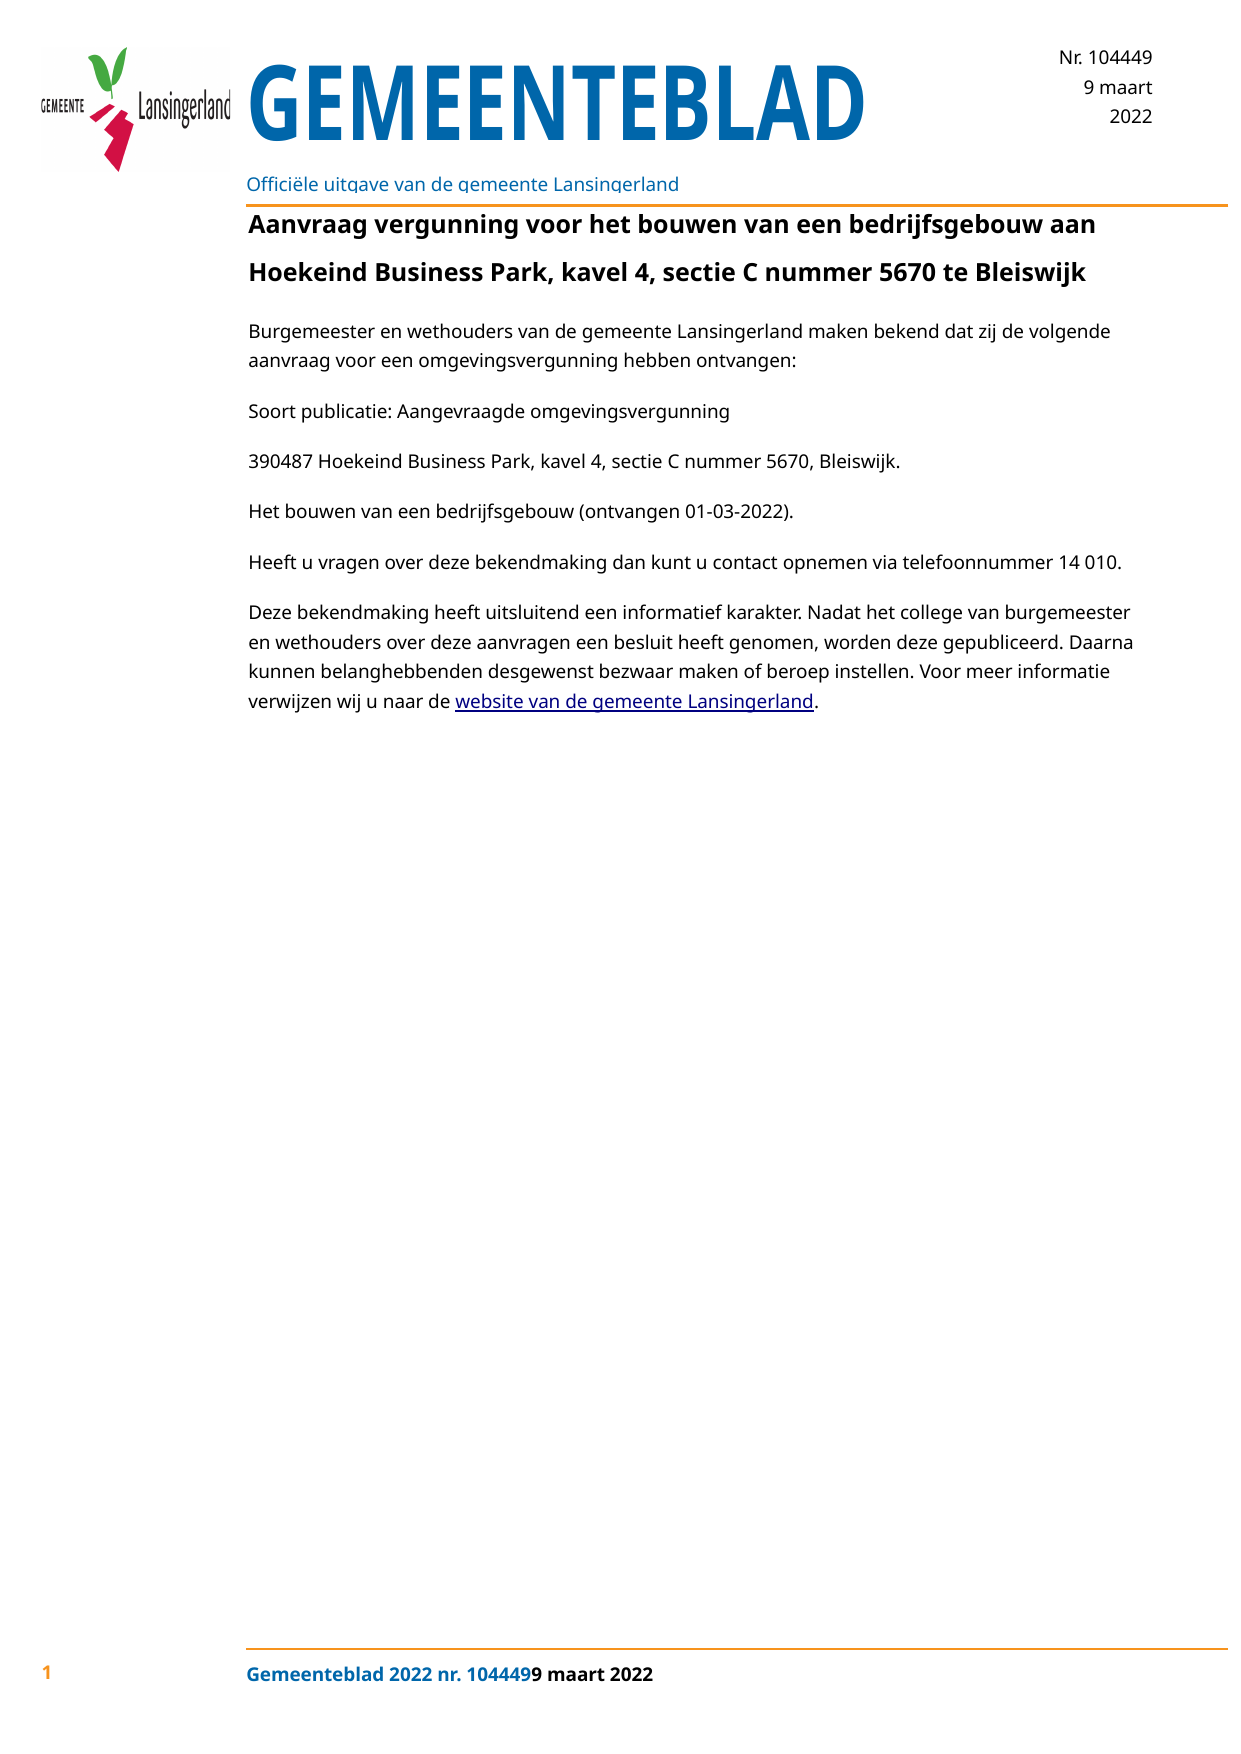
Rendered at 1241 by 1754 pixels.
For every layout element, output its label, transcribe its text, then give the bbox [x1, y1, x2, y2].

text Deze bekendmaking heeft uitsluitend een informatief karakter. Nadat het college van burgemeester en wethouders over deze aanvragen een besluit heeft genomen, worden deze gepubliceerd. Daarna kunnen belanghebbenden desgewenst bezwaar maken of beroep instellen. Voor meer informatie verwijzen wij u naar de website van de gemeente Lansingerland. [248, 599, 1152, 714]
text Heeft u vragen over deze bekendmaking dan kunt u contact opnemen via telefoonnummer 14 010. [248, 549, 1152, 575]
text 390487 Hoekeind Business Park, kavel 4, sectie C nummer 5670, Bleiswijk. [248, 448, 1152, 474]
text Soort publicatie: Aangevraagde omgevingsvergunning [248, 398, 1152, 424]
text Het bouwen van een bedrijfsgebouw (ontvangen 01-03-2022). [248, 499, 1152, 524]
picture [41, 47, 231, 172]
text Burgemeester en wethouders van de gemeente Lansingerland maken bekend dat zij de volgende aanvraag voor een omgevingsvergunning hebben ontvangen: [248, 318, 1152, 373]
text Aanvraag vergunning voor het bouwen van een bedrijfsgebouw aan Hoekeind Business Park, kavel 4, sectie C nummer 5670 te Bleiswijk [248, 207, 1152, 288]
